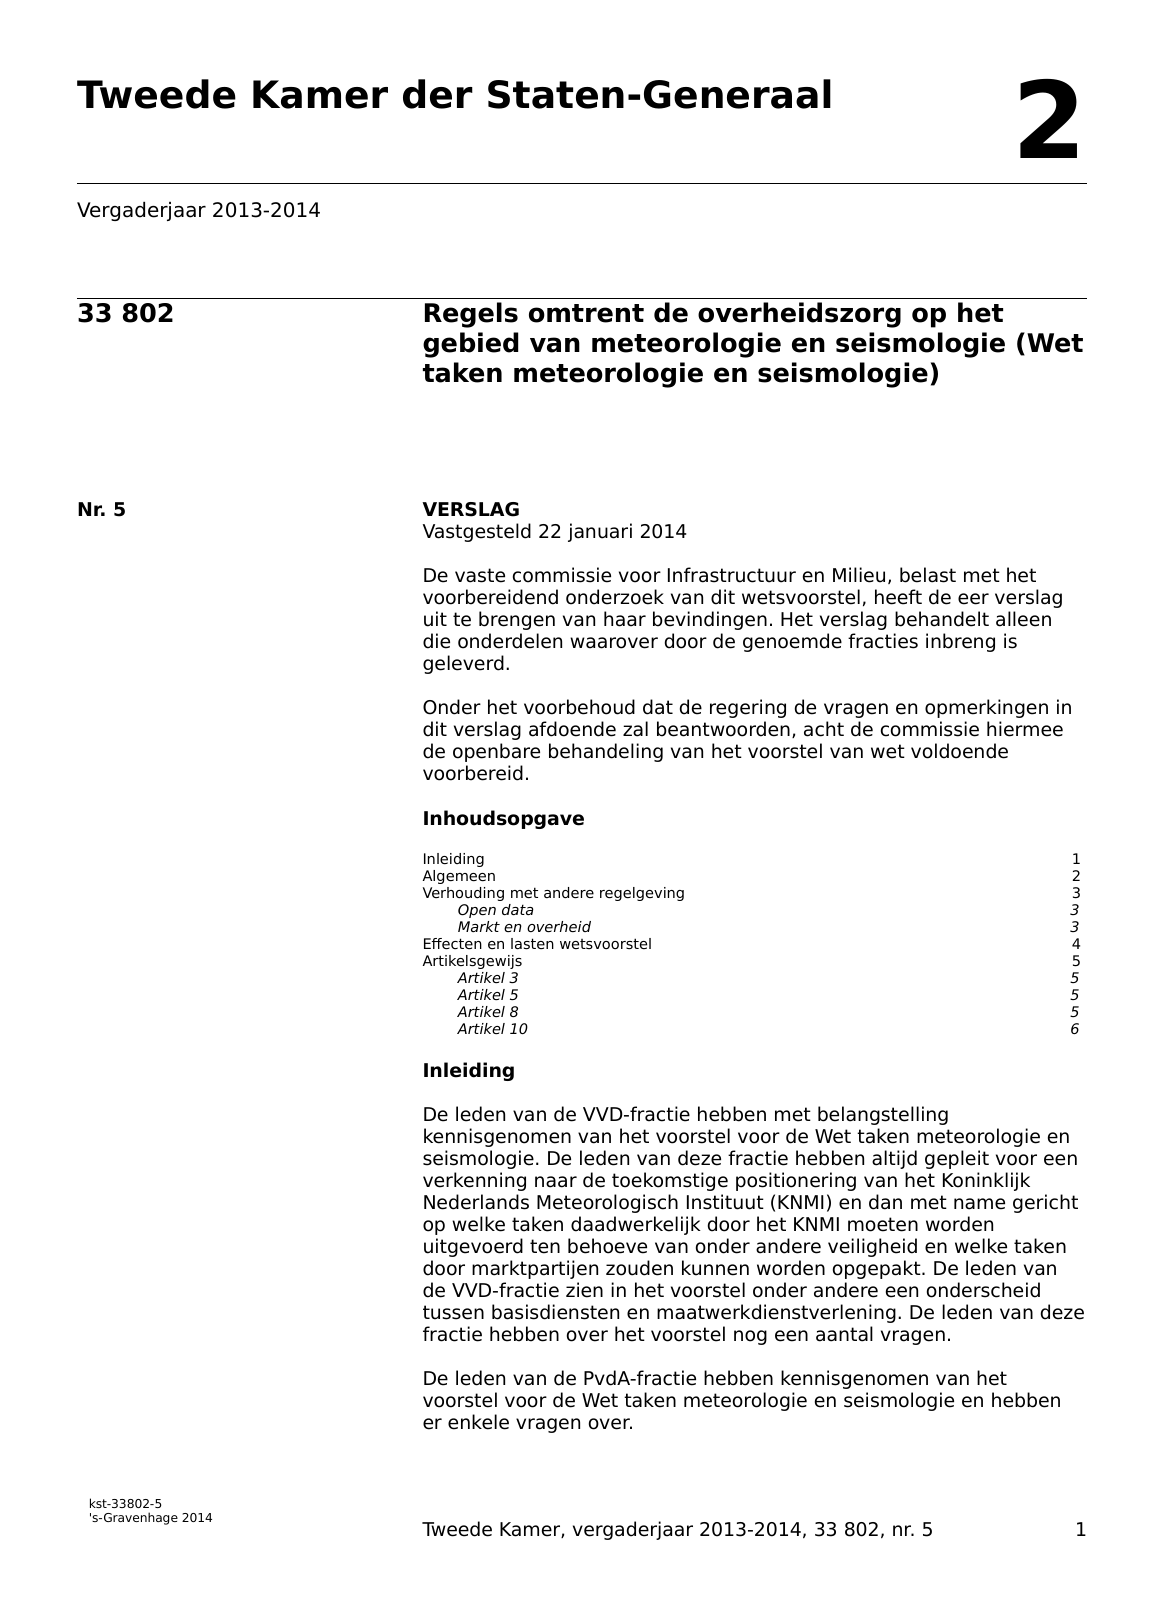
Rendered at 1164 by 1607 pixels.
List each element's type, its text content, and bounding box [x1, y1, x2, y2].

table_cell Artikelsgewijs [422, 953, 1013, 970]
table_cell [422, 919, 452, 936]
text De vaste commissie voor Infrastructuur en Milieu, belast met het voorbereidend onderzoek van dit wetsvoorstel, heeft de eer verslag uit te brengen van haar bevindingen. Het verslag behandelt alleen die onderdelen waarover door de genoemde fracties inbreng is geleverd. [422, 565, 1087, 675]
table_cell 5 [1013, 970, 1087, 987]
table_cell [422, 902, 452, 919]
text De leden van de PvdA-fractie hebben kennisgenomen van het voorstel voor de Wet taken meteorologie en seismologie en hebben er enkele vragen over. [422, 1368, 1087, 1434]
table_cell 3 [1013, 885, 1087, 902]
table_cell Markt en overheid [452, 919, 1013, 936]
table_header Inleiding [422, 851, 1013, 868]
table_cell Verhouding met andere regelgeving [422, 885, 1013, 902]
table_header 1 [1013, 851, 1087, 868]
table_cell Artikel 10 [452, 1021, 1013, 1038]
table_cell 6 [1013, 1021, 1087, 1038]
table_cell 5 [1013, 1004, 1087, 1021]
table_cell Open data [452, 902, 1013, 919]
subtitle Nr. 5 VERSLAG [77, 499, 1087, 521]
table_cell [422, 987, 452, 1004]
table_cell [422, 970, 452, 987]
table_cell 3 [1013, 919, 1087, 936]
table_cell 5 [1013, 987, 1087, 1004]
text 's-Gravenhage 2014 [88, 1511, 323, 1525]
table_cell 5 [1013, 953, 1087, 970]
table_cell 4 [1013, 936, 1087, 953]
subtitle Inleiding [422, 1060, 1087, 1082]
table_cell 3 [1013, 902, 1087, 919]
text Vastgesteld 22 januari 2014 [422, 521, 1087, 543]
subtitle 33 802 Regels omtrent de overheidszorg op het gebied van meteorologie en seismologie (Wet taken meteorologie en seismologie) [77, 299, 1087, 388]
table_cell Artikel 5 [452, 987, 1013, 1004]
subtitle Inhoudsopgave [422, 807, 1087, 829]
table_cell Artikel 3 [452, 970, 1013, 987]
table_cell [422, 1004, 452, 1021]
text kst-33802-5 [88, 1497, 323, 1511]
table_cell Algemeen [422, 868, 1013, 885]
table_cell Artikel 8 [452, 1004, 1013, 1021]
table_cell [422, 1021, 452, 1038]
text Onder het voorbehoud dat de regering de vragen en opmerkingen in dit verslag afdoende zal beantwoorden, acht de commissie hiermee de openbare behandeling van het voorstel van wet voldoende voorbereid. [422, 697, 1087, 785]
table_header Tweede Kamer der Staten-Generaal [77, 59, 886, 183]
table_header 2 [886, 59, 1087, 183]
table_cell Effecten en lasten wetsvoorstel [422, 936, 1013, 953]
table_cell Vergaderjaar 2013-2014 [77, 184, 1087, 298]
text De leden van de VVD-fractie hebben met belangstelling kennisgenomen van het voorstel voor de Wet taken meteorologie en seismologie. De leden van deze fractie hebben altijd gepleit voor een verkenning naar de toekomstige positionering van het Koninklijk Nederlands Meteorologisch Instituut (KNMI) en dan met name gericht op welke taken daadwerkelijk door het KNMI moeten worden uitgevoerd ten behoeve van onder andere veiligheid en welke taken door marktpartijen zouden kunnen worden opgepakt. De leden van de VVD-fractie zien in het voorstel onder andere een onderscheid tussen basisdiensten en maatwerkdienstverlening. De leden van deze fractie hebben over het voorstel nog een aantal vragen. [422, 1104, 1087, 1346]
table_cell 2 [1013, 868, 1087, 885]
